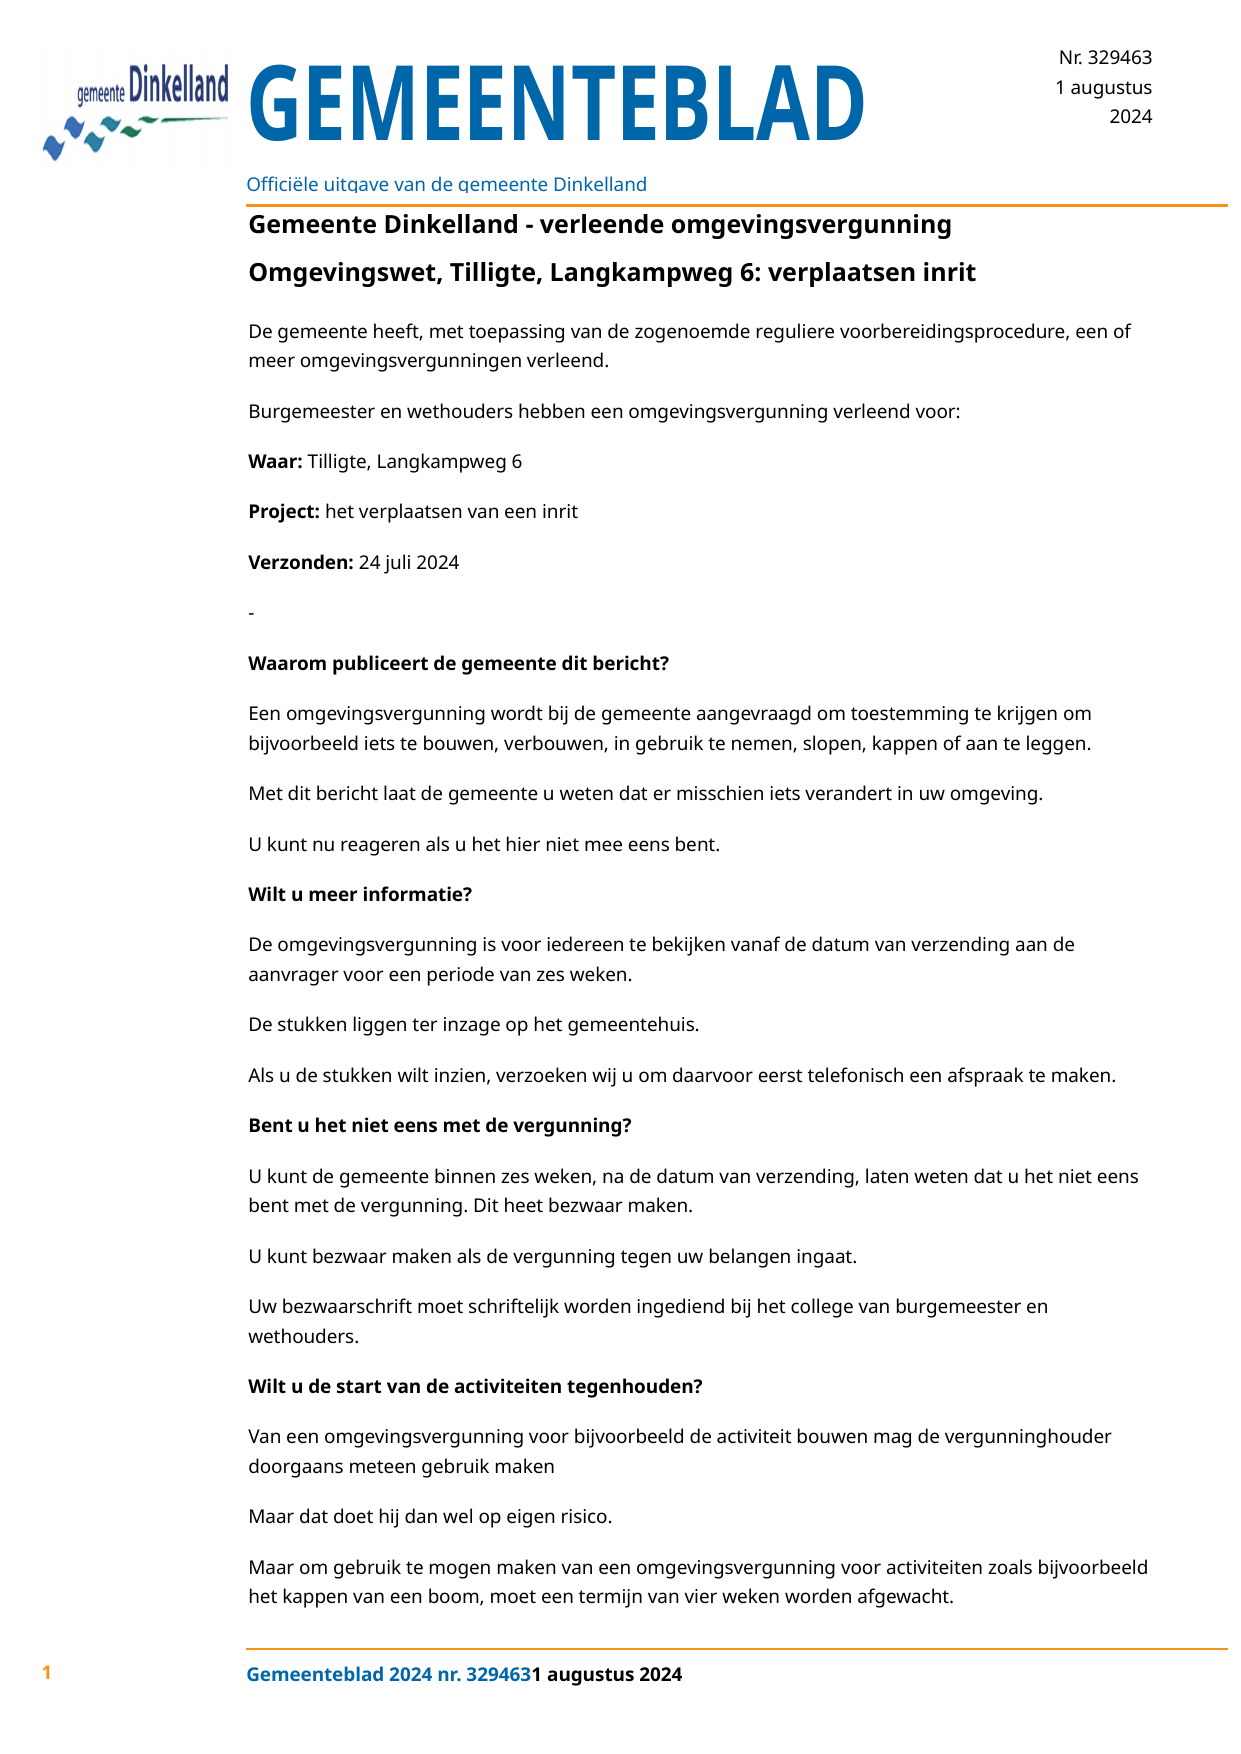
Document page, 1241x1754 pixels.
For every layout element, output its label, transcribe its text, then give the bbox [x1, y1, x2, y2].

text Maar dat doet hij dan wel op eigen risico. [248, 1504, 1152, 1529]
text Van een omgevingsvergunning voor bijvoorbeeld de activiteit bouwen mag de vergunninghouder doorgaans meteen gebruik maken [248, 1424, 1152, 1479]
text Uw bezwaarschrift moet schriftelijk worden ingediend bij het college van burgemeester en wethouders. [248, 1293, 1152, 1349]
text De gemeente heeft, met toepassing van de zogenoemde reguliere voorbereidingsprocedure, een of meer omgevingsvergunningen verleend. [248, 318, 1152, 373]
text Project: het verplaatsen van een inrit [248, 499, 1152, 524]
text Wilt u de start van de activiteiten tegenhouden? [248, 1373, 1152, 1399]
picture [41, 47, 231, 172]
text Waarom publiceert de gemeente dit bericht? [248, 650, 1152, 676]
text Een omgevingsvergunning wordt bij de gemeente aangevraagd om toestemming te krijgen om bijvoorbeeld iets te bouwen, verbouwen, in gebruik te nemen, slopen, kappen of aan te leggen. [248, 700, 1152, 756]
text Als u de stukken wilt inzien, verzoeken wij u om daarvoor eerst telefonisch een afspraak te maken. [248, 1062, 1152, 1088]
text Verzonden: 24 juli 2024 [248, 549, 1152, 575]
text U kunt nu reageren als u het hier niet mee eens bent. [248, 831, 1152, 857]
text Wilt u meer informatie? [248, 881, 1152, 907]
text Met dit bericht laat de gemeente u weten dat er misschien iets verandert in uw omgeving. [248, 780, 1152, 806]
text - [248, 599, 1152, 625]
text U kunt de gemeente binnen zes weken, na de datum van verzending, laten weten dat u het niet eens bent met de vergunning. Dit heet bezwaar maken. [248, 1163, 1152, 1218]
text U kunt bezwaar maken als de vergunning tegen uw belangen ingaat. [248, 1243, 1152, 1269]
text Bent u het niet eens met de vergunning? [248, 1112, 1152, 1138]
text Gemeente Dinkelland - verleende omgevingsvergunning Omgevingswet, Tilligte, Langkampweg 6: verplaatsen inrit [248, 207, 1152, 288]
text De stukken liggen ter inzage op het gemeentehuis. [248, 1012, 1152, 1037]
text Waar: Tilligte, Langkampweg 6 [248, 448, 1152, 474]
text Maar om gebruik te mogen maken van een omgevingsvergunning voor activiteiten zoals bijvoorbeeld het kappen van een boom, moet een termijn van vier weken worden afgewacht. [248, 1554, 1152, 1609]
text De omgevingsvergunning is voor iedereen te bekijken vanaf de datum van verzending aan de aanvrager voor een periode van zes weken. [248, 932, 1152, 987]
text Burgemeester en wethouders hebben een omgevingsvergunning verleend voor: [248, 398, 1152, 424]
